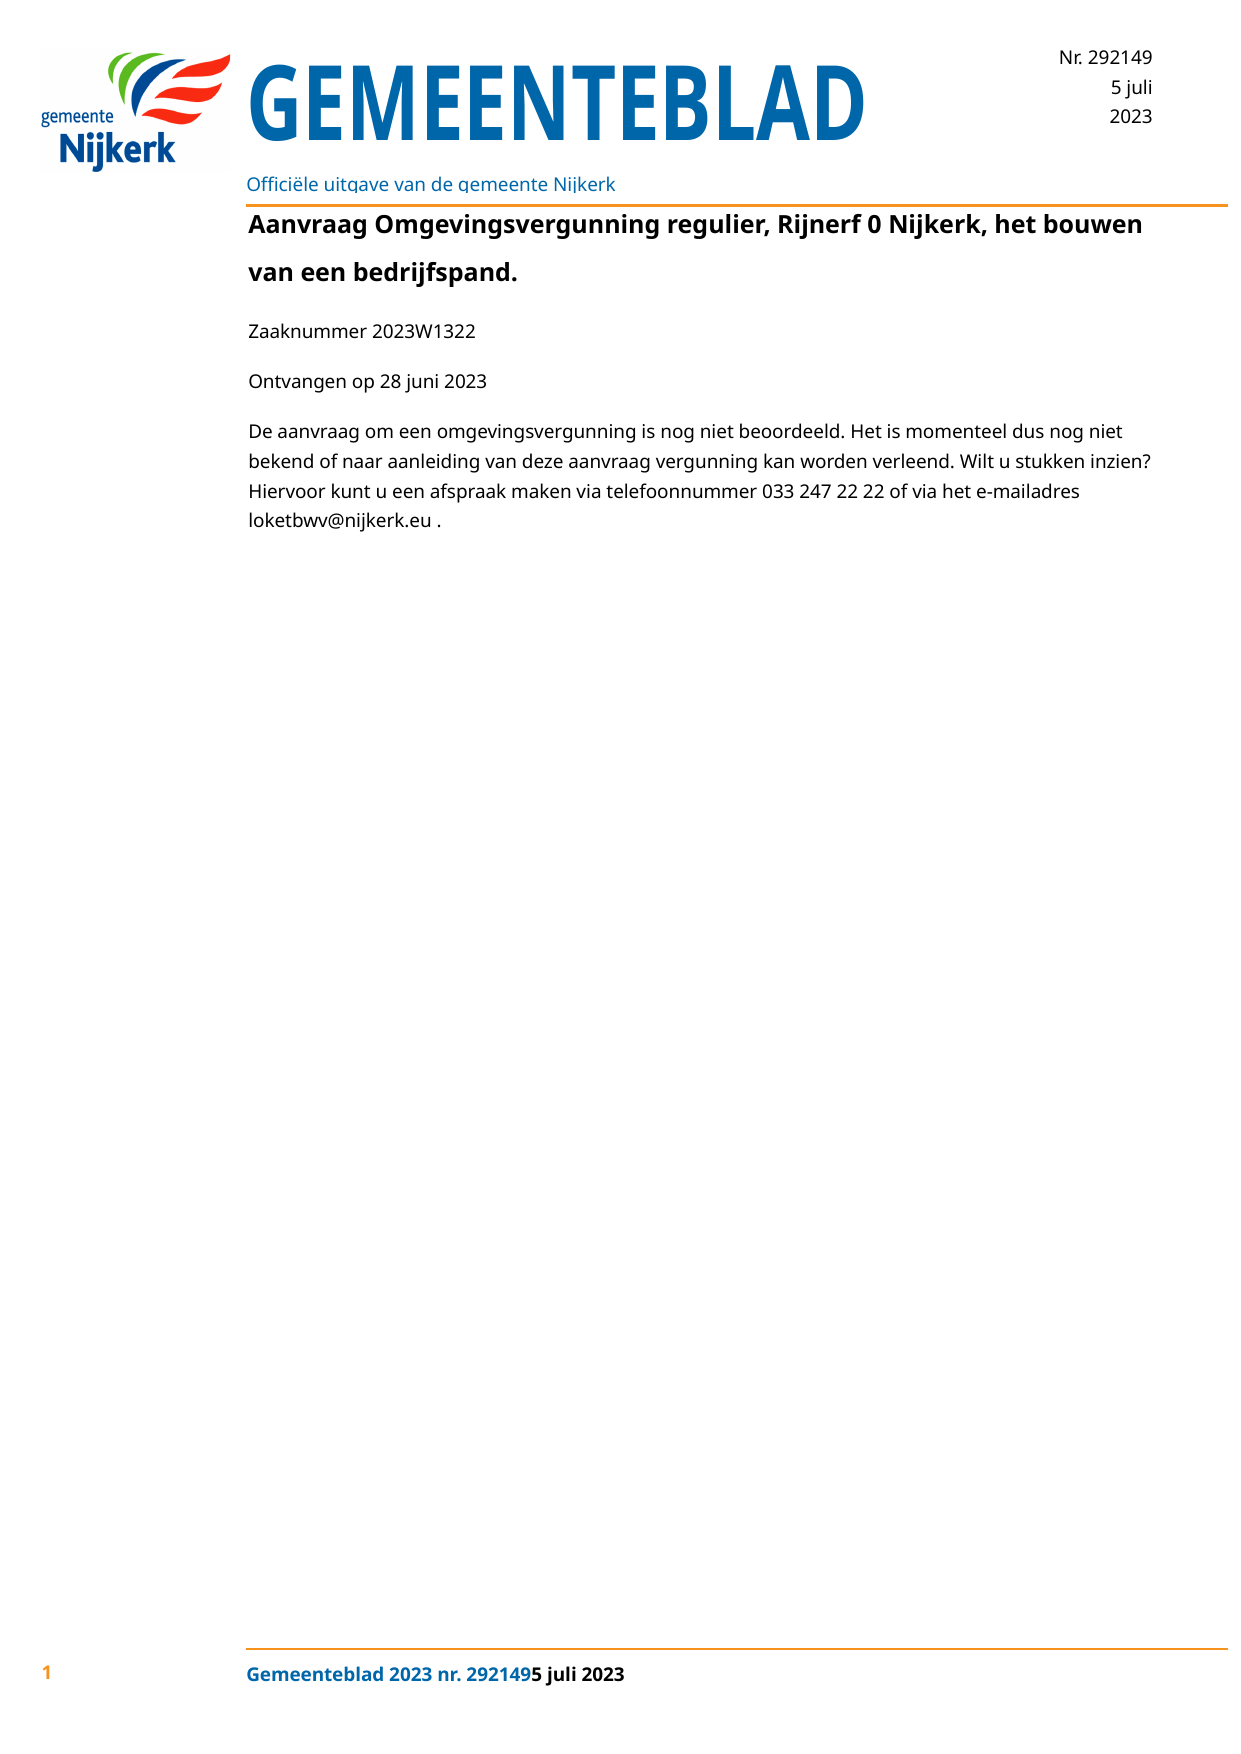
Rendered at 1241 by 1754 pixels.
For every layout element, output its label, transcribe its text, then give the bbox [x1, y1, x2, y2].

picture [41, 47, 231, 172]
text De aanvraag om een omgevingsvergunning is nog niet beoordeeld. Het is momenteel dus nog niet bekend of naar aanleiding van deze aanvraag vergunning kan worden verleend. Wilt u stukken inzien? Hiervoor kunt u een afspraak maken via telefoonnummer 033 247 22 22 of via het e-mailadres loketbwv@nijkerk.eu . [248, 419, 1152, 533]
text Ontvangen op 28 juni 2023 [248, 368, 1152, 394]
text Zaaknummer 2023W1322 [248, 318, 1152, 344]
text Aanvraag Omgevingsvergunning regulier, Rijnerf 0 Nijkerk, het bouwen van een bedrijfspand. [248, 207, 1152, 288]
